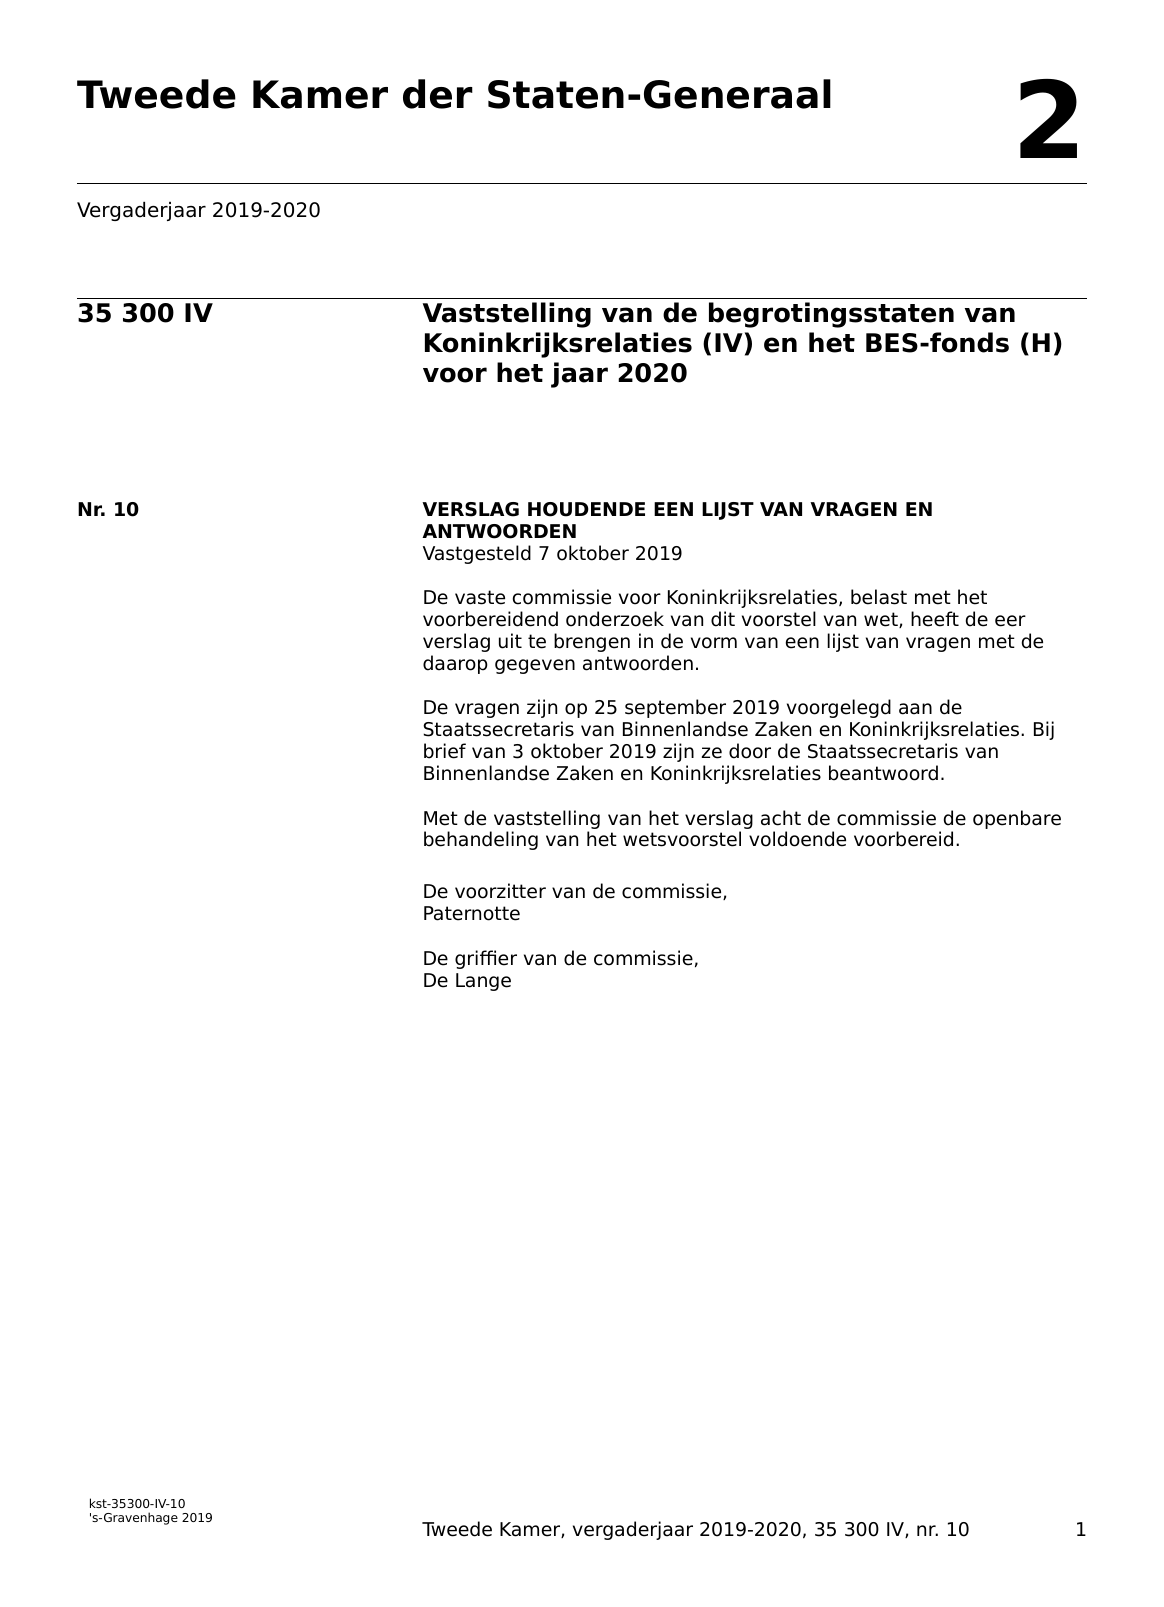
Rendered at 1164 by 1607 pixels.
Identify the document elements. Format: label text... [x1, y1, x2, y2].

text 's-Gravenhage 2019 [88, 1511, 323, 1525]
text De vaste commissie voor Koninkrijksrelaties, belast met het voorbereidend onderzoek van dit voorstel van wet, heeft de eer verslag uit te brengen in de vorm van een lijst van vragen met de daarop gegeven antwoorden. [422, 587, 1087, 675]
text Vastgesteld 7 oktober 2019 [422, 543, 1087, 565]
table_cell Vergaderjaar 2019-2020 [77, 184, 1087, 298]
text kst-35300-IV-10 [88, 1497, 323, 1511]
table_header Tweede Kamer der Staten-Generaal [77, 59, 886, 183]
text De voorzitter van de commissie, Paternotte [422, 881, 1087, 925]
table_header 2 [886, 59, 1087, 183]
text Met de vaststelling van het verslag acht de commissie de openbare behandeling van het wetsvoorstel voldoende voorbereid. [422, 807, 1087, 851]
text De vragen zijn op 25 september 2019 voorgelegd aan de Staatssecretaris van Binnenlandse Zaken en Koninkrijksrelaties. Bij brief van 3 oktober 2019 zijn ze door de Staatssecretaris van Binnenlandse Zaken en Koninkrijksrelaties beantwoord. [422, 697, 1087, 785]
subtitle 35 300 IV Vaststelling van de begrotingsstaten van Koninkrijksrelaties (IV) en het BES-fonds (H) voor het jaar 2020 [77, 299, 1087, 388]
subtitle Nr. 10 VERSLAG HOUDENDE EEN LIJST VAN VRAGEN EN ANTWOORDEN [77, 499, 1087, 543]
text De griffier van de commissie, De Lange [422, 947, 1087, 991]
